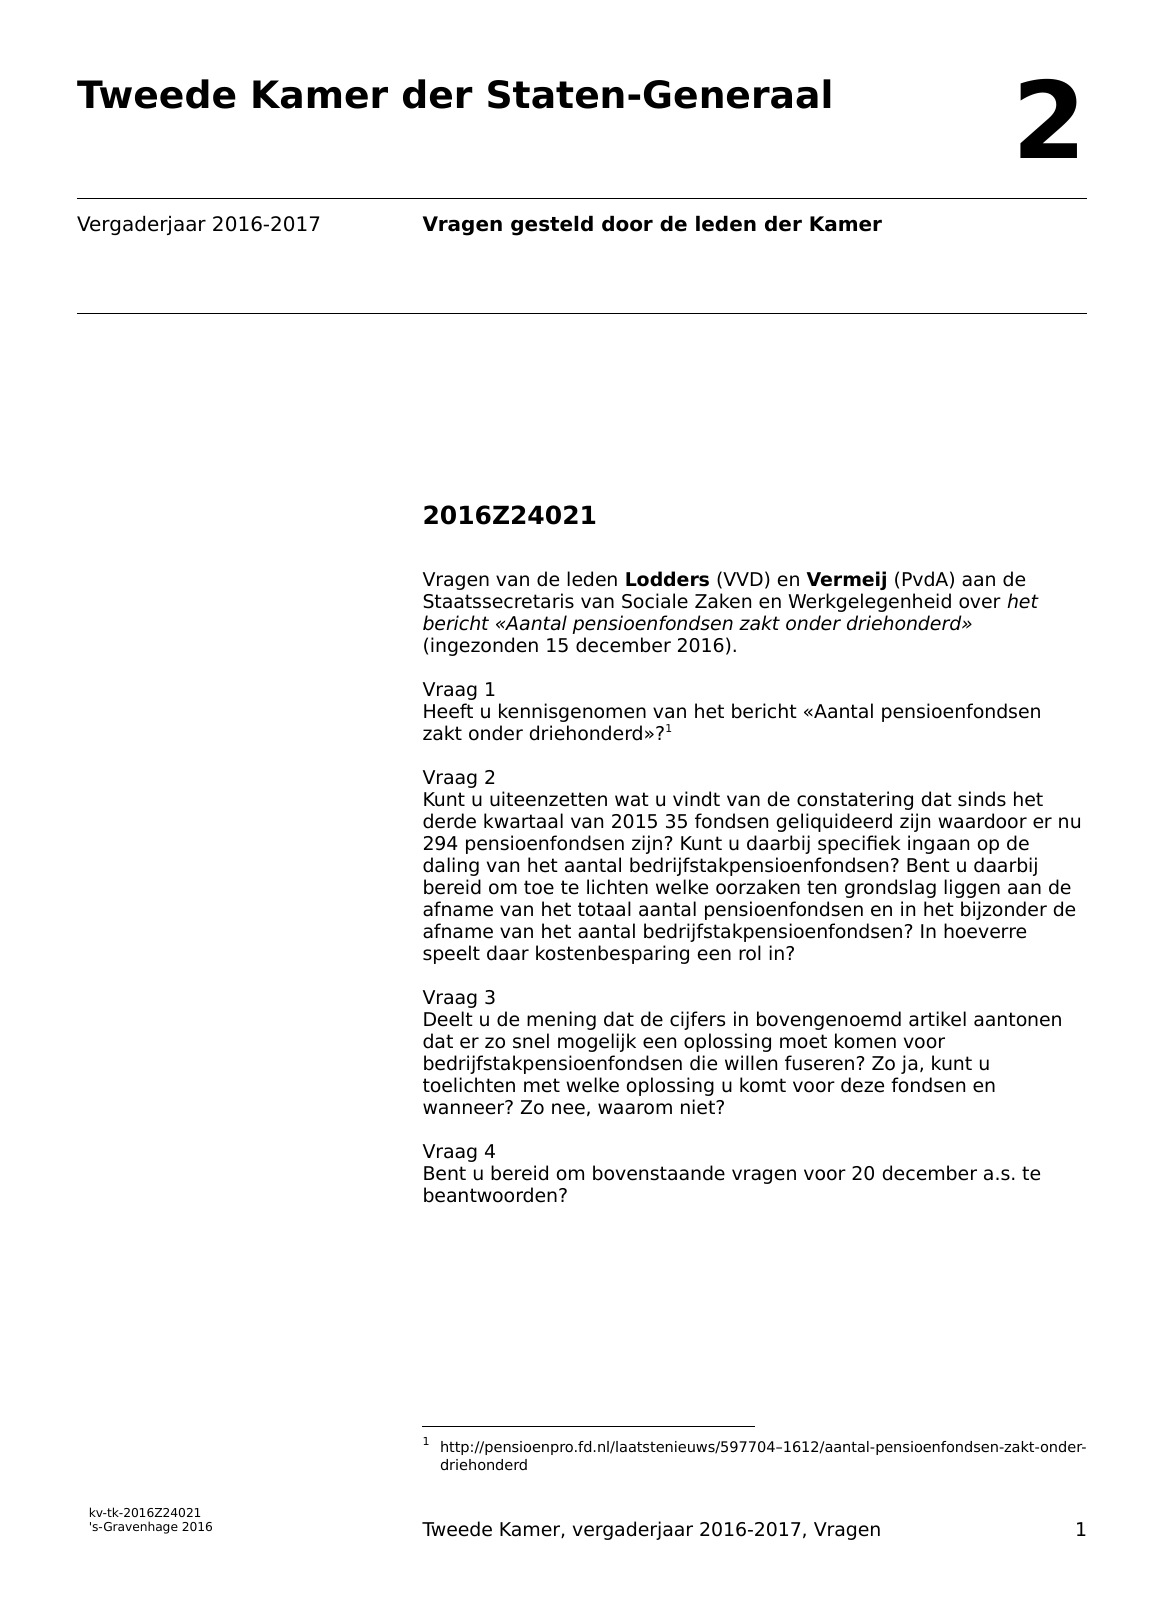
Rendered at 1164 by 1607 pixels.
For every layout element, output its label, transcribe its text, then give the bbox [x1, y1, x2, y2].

text 2016Z24021 [422, 501, 1087, 531]
text Vraag 3 [422, 987, 1087, 1009]
table_header Tweede Kamer der Staten-Generaal [77, 59, 886, 198]
text Vraag 1 [422, 679, 1087, 701]
text Heeft u kennisgenomen van het bericht «Aantal pensioenfondsen zakt onder driehonderd»? [422, 701, 1087, 745]
table_cell Vergaderjaar 2016-2017 [77, 199, 422, 313]
table_cell Vragen gesteld door de leden der Kamer [422, 199, 1087, 313]
text Deelt u de mening dat de cijfers in bovengenoemd artikel aantonen dat er zo snel mogelijk een oplossing moet komen voor bedrijfstakpensioenfondsen die willen fuseren? Zo ja, kunt u toelichten met welke oplossing u komt voor deze fondsen en wanneer? Zo nee, waarom niet? [422, 1009, 1087, 1119]
text 's-Gravenhage 2016 [88, 1520, 323, 1534]
text Vragen van de leden Lodders (VVD) en Vermeij (PvdA) aan de Staatssecretaris van Sociale Zaken en Werkgelegenheid over het bericht «Aantal pensioenfondsen zakt onder driehonderd» (ingezonden 15 december 2016). [422, 569, 1087, 657]
text kv-tk-2016Z24021 [88, 1506, 323, 1520]
text Vraag 4 [422, 1141, 1087, 1163]
text Kunt u uiteenzetten wat u vindt van de constatering dat sinds het derde kwartaal van 2015 35 fondsen geliquideerd zijn waardoor er nu 294 pensioenfondsen zijn? Kunt u daarbij specifiek ingaan op de daling van het aantal bedrijfstakpensioenfondsen? Bent u daarbij bereid om toe te lichten welke oorzaken ten grondslag liggen aan de afname van het totaal aantal pensioenfondsen en in het bijzonder de afname van het aantal bedrijfstakpensioenfondsen? In hoeverre speelt daar kostenbesparing een rol in? [422, 789, 1087, 965]
text Bent u bereid om bovenstaande vragen voor 20 december a.s. te beantwoorden? [422, 1163, 1087, 1207]
text http://pensioenpro.fd.nl/laatstenieuws/597704–1612/aantal-pensioenfondsen-zakt-onder-driehonderd [422, 1435, 1087, 1474]
text Vraag 2 [422, 767, 1087, 789]
table_header 2 [886, 59, 1087, 198]
